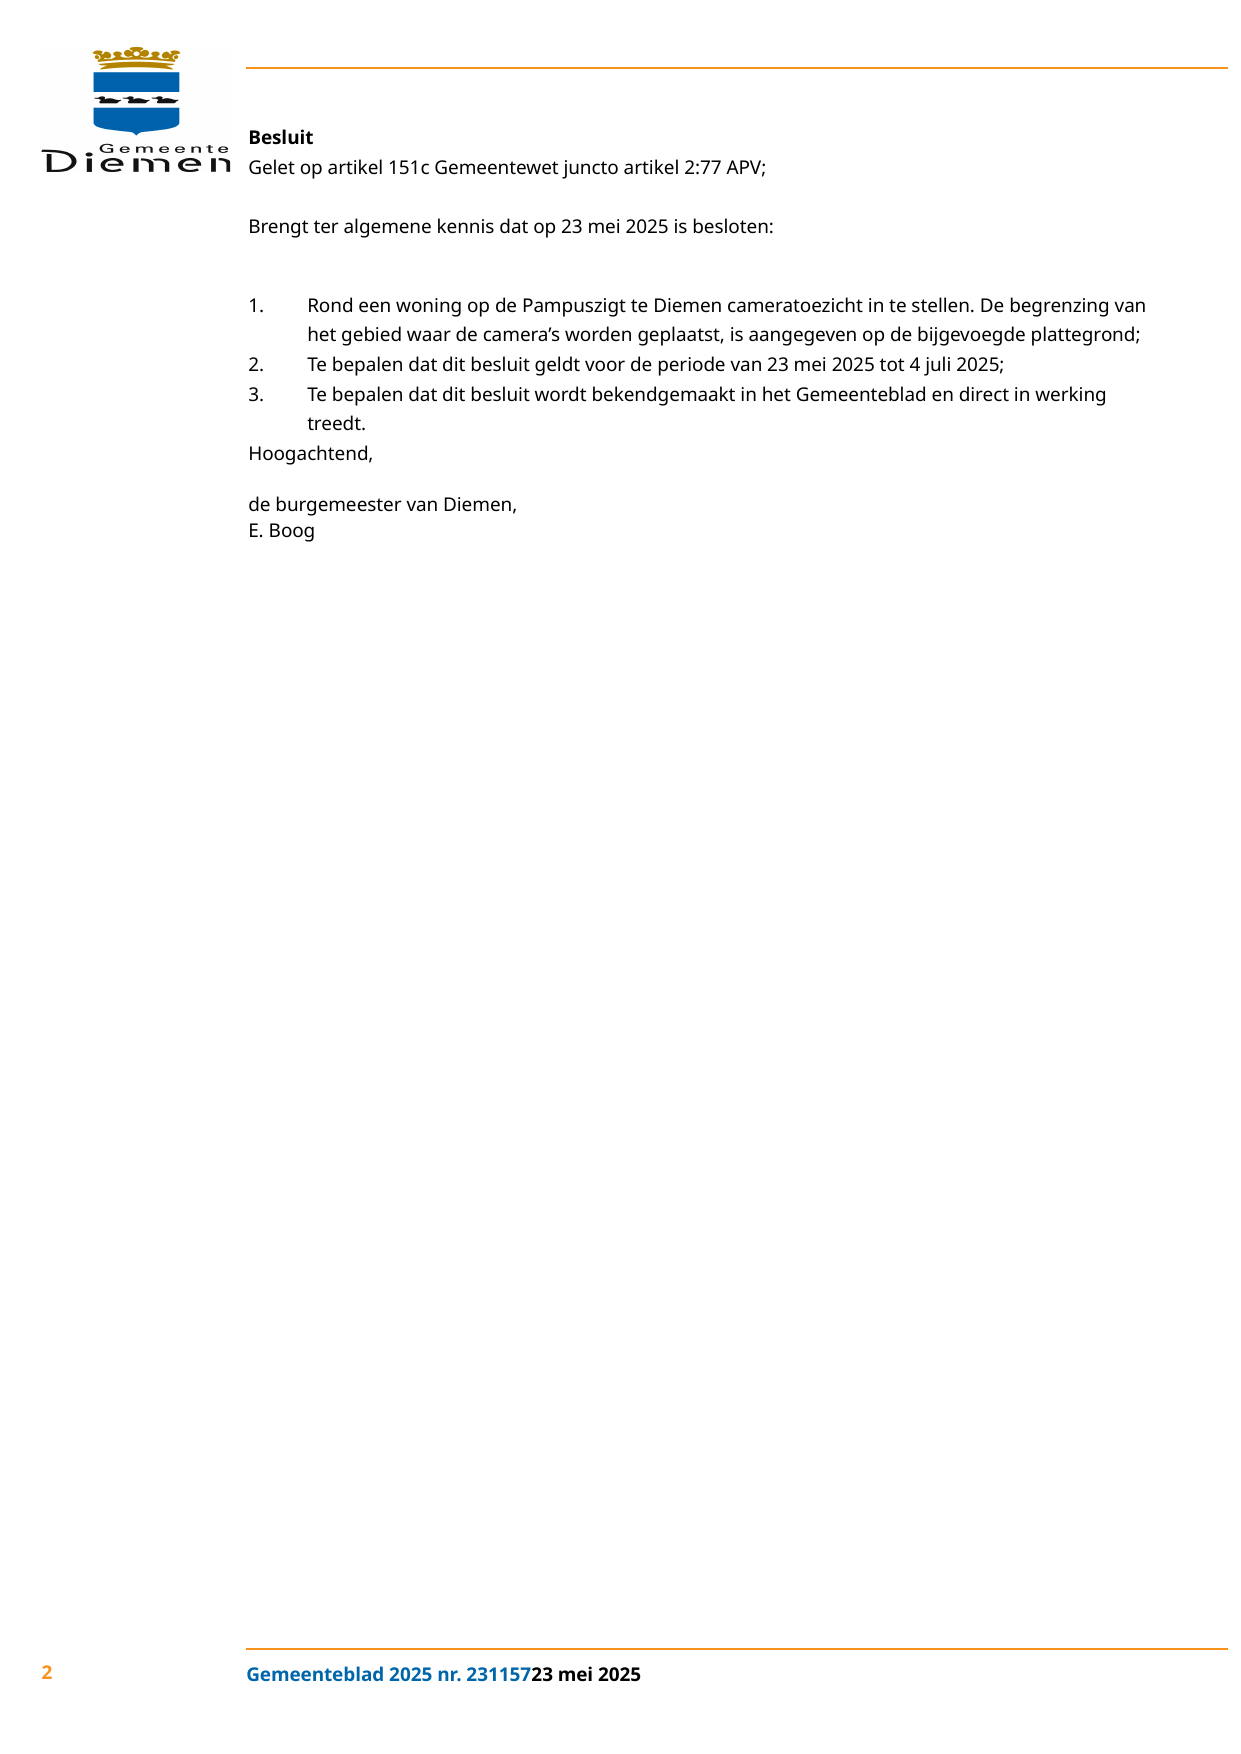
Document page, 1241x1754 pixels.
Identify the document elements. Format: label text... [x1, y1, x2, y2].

list Te bepalen dat dit besluit geldt voor de periode van 23 mei 2025 tot 4 juli 2025; [248, 351, 1152, 377]
text Hoogachtend, [248, 440, 1152, 466]
text Brengt ter algemene kennis dat op 23 mei 2025 is besloten: [248, 213, 1152, 239]
text E. Boog [248, 517, 1152, 543]
text Besluit [248, 124, 1152, 150]
list Te bepalen dat dit besluit wordt bekendgemaakt in het Gemeenteblad en direct in werking treedt. [248, 381, 1152, 436]
text de burgemeester van Diemen, [248, 491, 1152, 517]
picture [41, 47, 231, 172]
text Gelet op artikel 151c Gemeentewet juncto artikel 2:77 APV; [248, 154, 1152, 180]
list Rond een woning op de Pampuszigt te Diemen cameratoezicht in te stellen. De begrenzing van het gebied waar de camera’s worden geplaatst, is aangegeven op de bijgevoegde plattegrond; [248, 292, 1152, 347]
